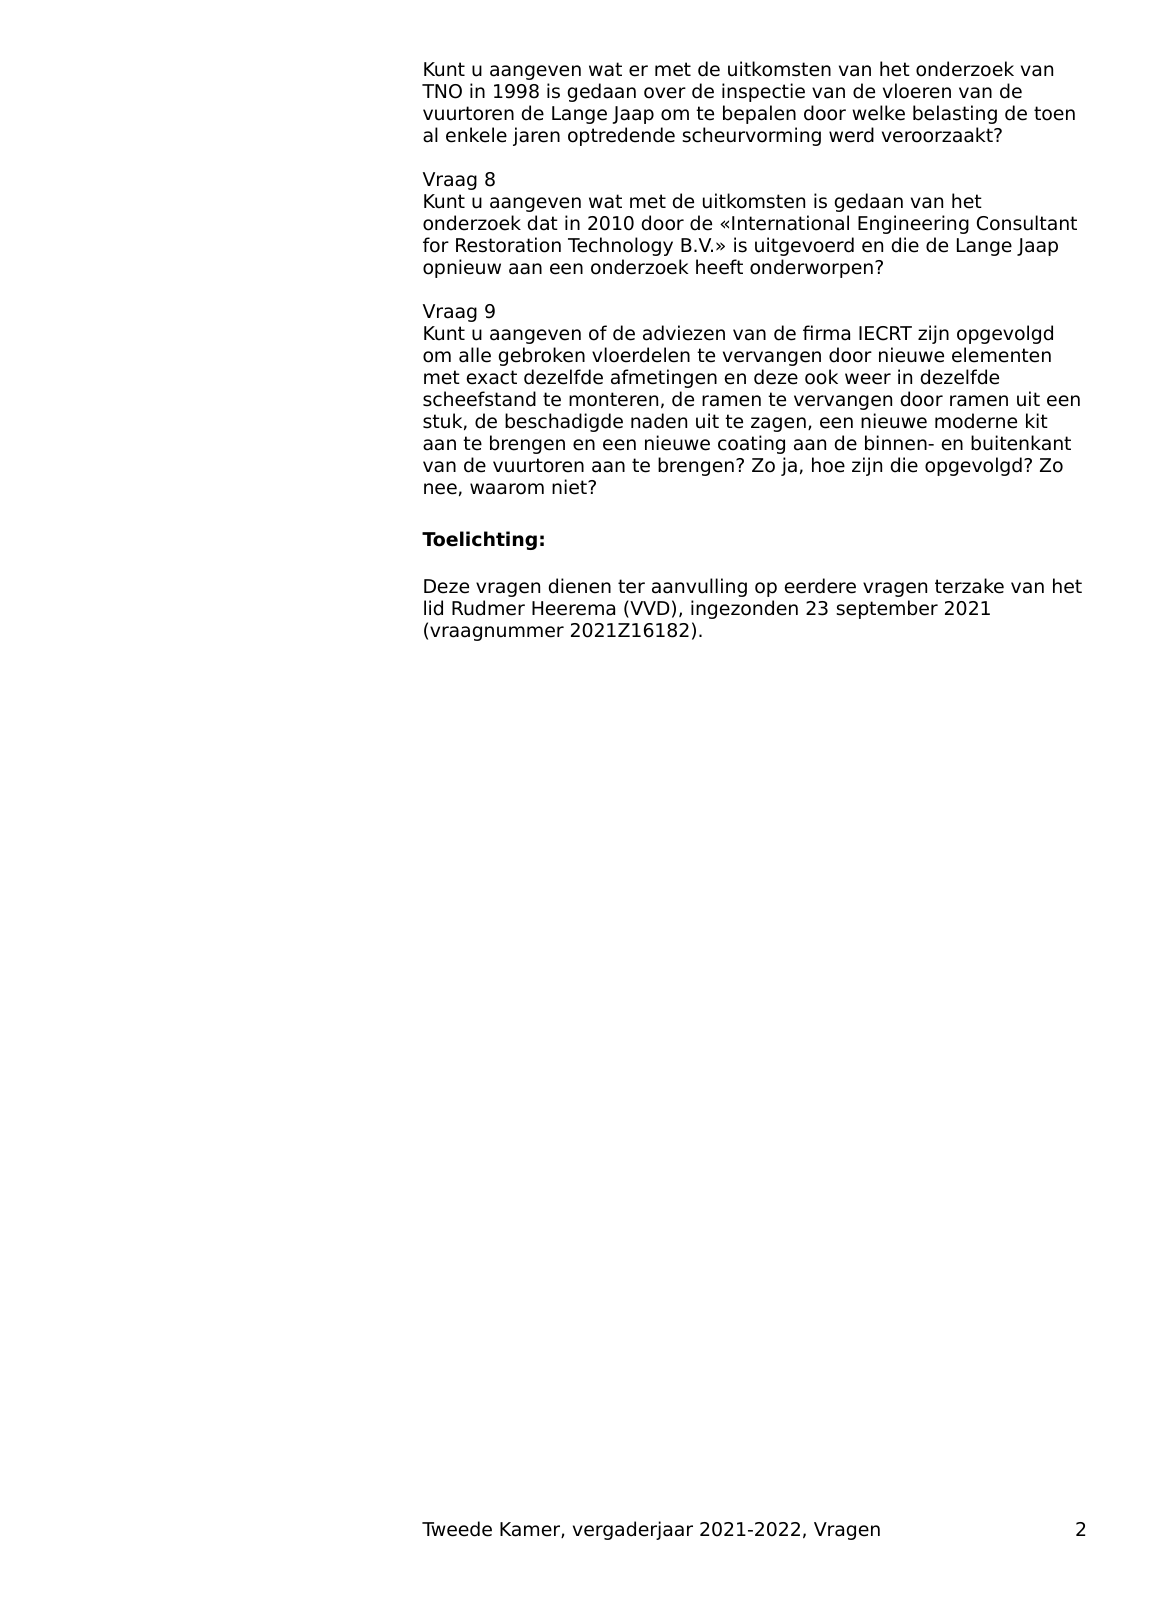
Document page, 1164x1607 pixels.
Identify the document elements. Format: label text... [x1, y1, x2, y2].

text Kunt u aangeven wat met de uitkomsten is gedaan van het onderzoek dat in 2010 door de «International Engineering Consultant for Restoration Technology B.V.» is uitgevoerd en die de Lange Jaap opnieuw aan een onderzoek heeft onderworpen? [422, 191, 1087, 279]
text Vraag 9 [422, 301, 1087, 323]
subtitle Toelichting: [422, 529, 1087, 551]
text Vraag 8 [422, 169, 1087, 191]
text Kunt u aangeven of de adviezen van de firma IECRT zijn opgevolgd om alle gebroken vloerdelen te vervangen door nieuwe elementen met exact dezelfde afmetingen en deze ook weer in dezelfde scheefstand te monteren, de ramen te vervangen door ramen uit een stuk, de beschadigde naden uit te zagen, een nieuwe moderne kit aan te brengen en een nieuwe coating aan de binnen- en buitenkant van de vuurtoren aan te brengen? Zo ja, hoe zijn die opgevolgd? Zo nee, waarom niet? [422, 323, 1087, 499]
text Kunt u aangeven wat er met de uitkomsten van het onderzoek van TNO in 1998 is gedaan over de inspectie van de vloeren van de vuurtoren de Lange Jaap om te bepalen door welke belasting de toen al enkele jaren optredende scheurvorming werd veroorzaakt? [422, 59, 1087, 147]
text Deze vragen dienen ter aanvulling op eerdere vragen terzake van het lid Rudmer Heerema (VVD), ingezonden 23 september 2021 (vraagnummer 2021Z16182). [422, 576, 1087, 642]
